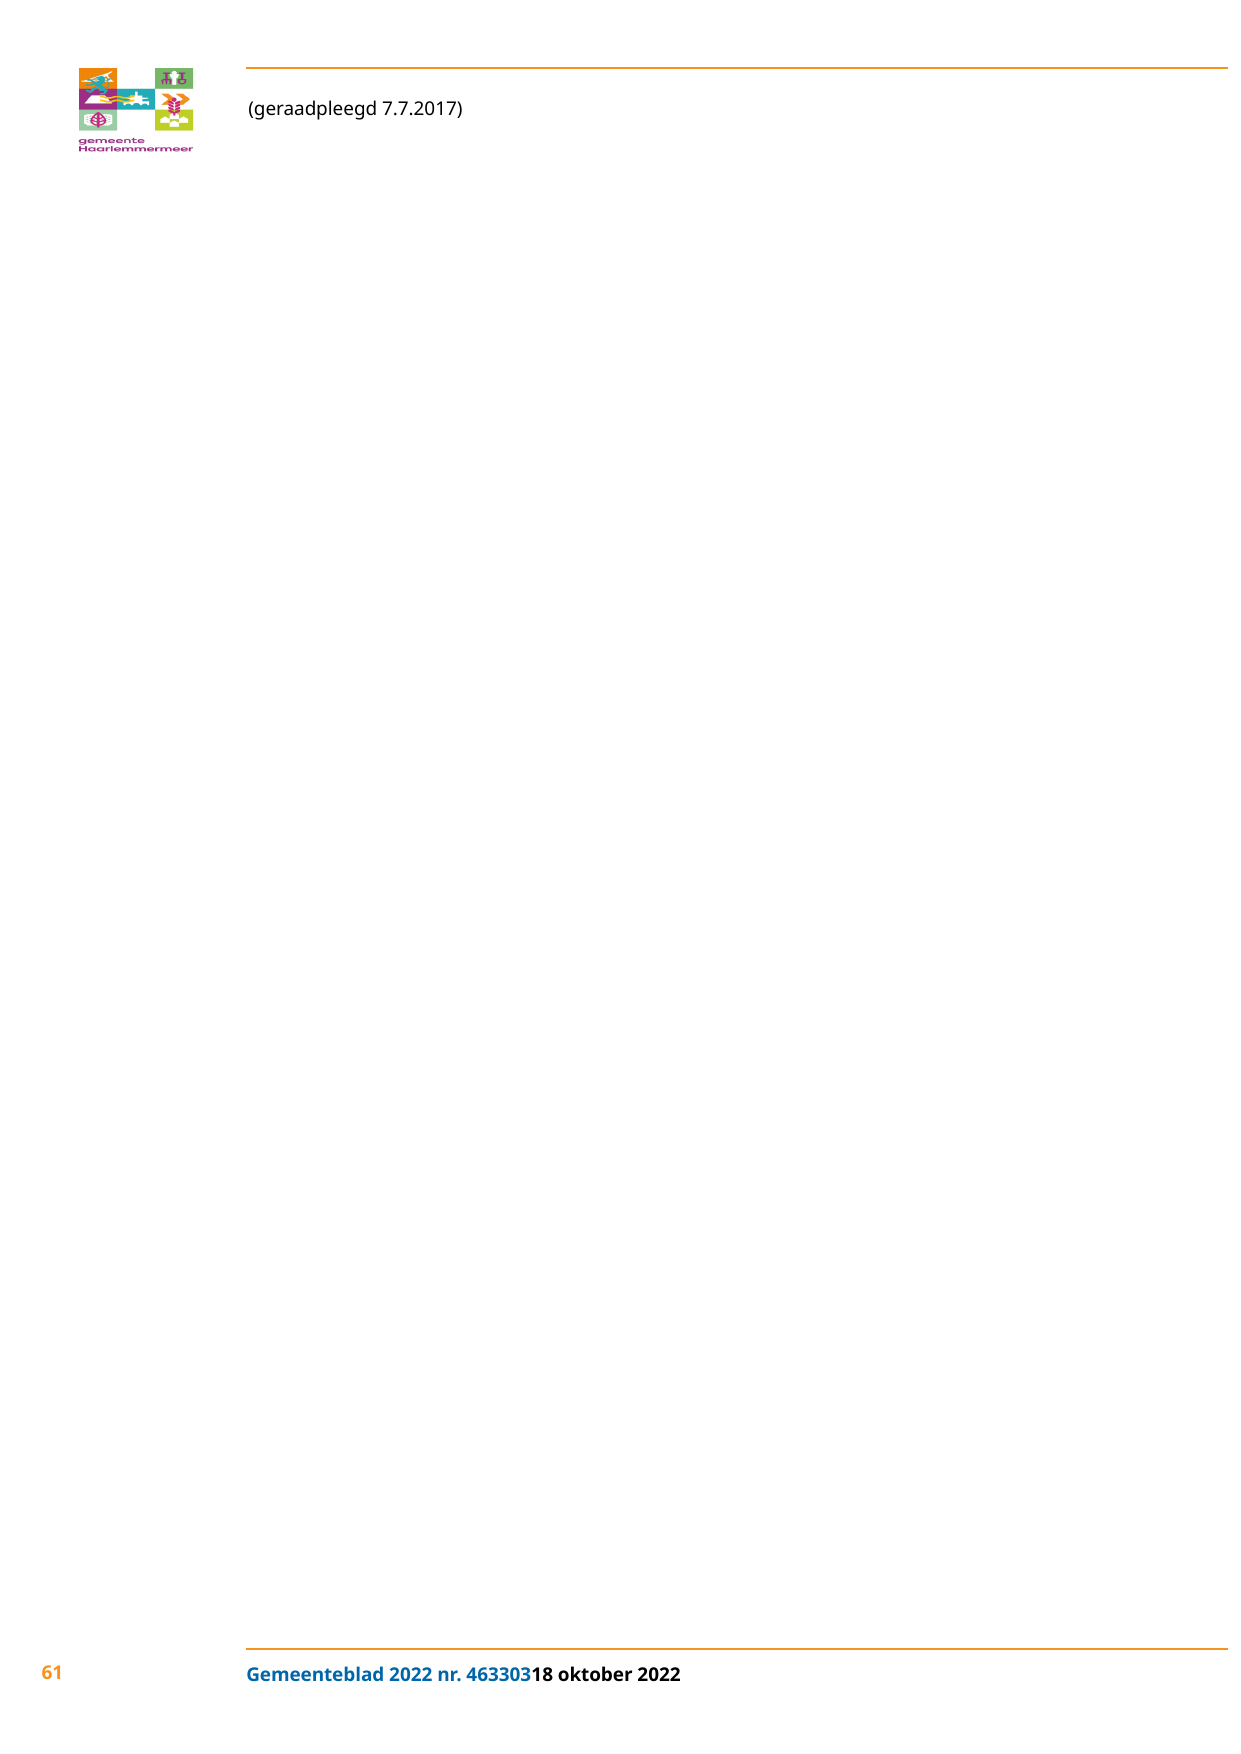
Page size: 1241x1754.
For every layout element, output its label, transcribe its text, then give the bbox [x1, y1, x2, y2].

picture [41, 47, 231, 172]
text (geraadpleegd 7.7.2017) [248, 95, 1152, 121]
